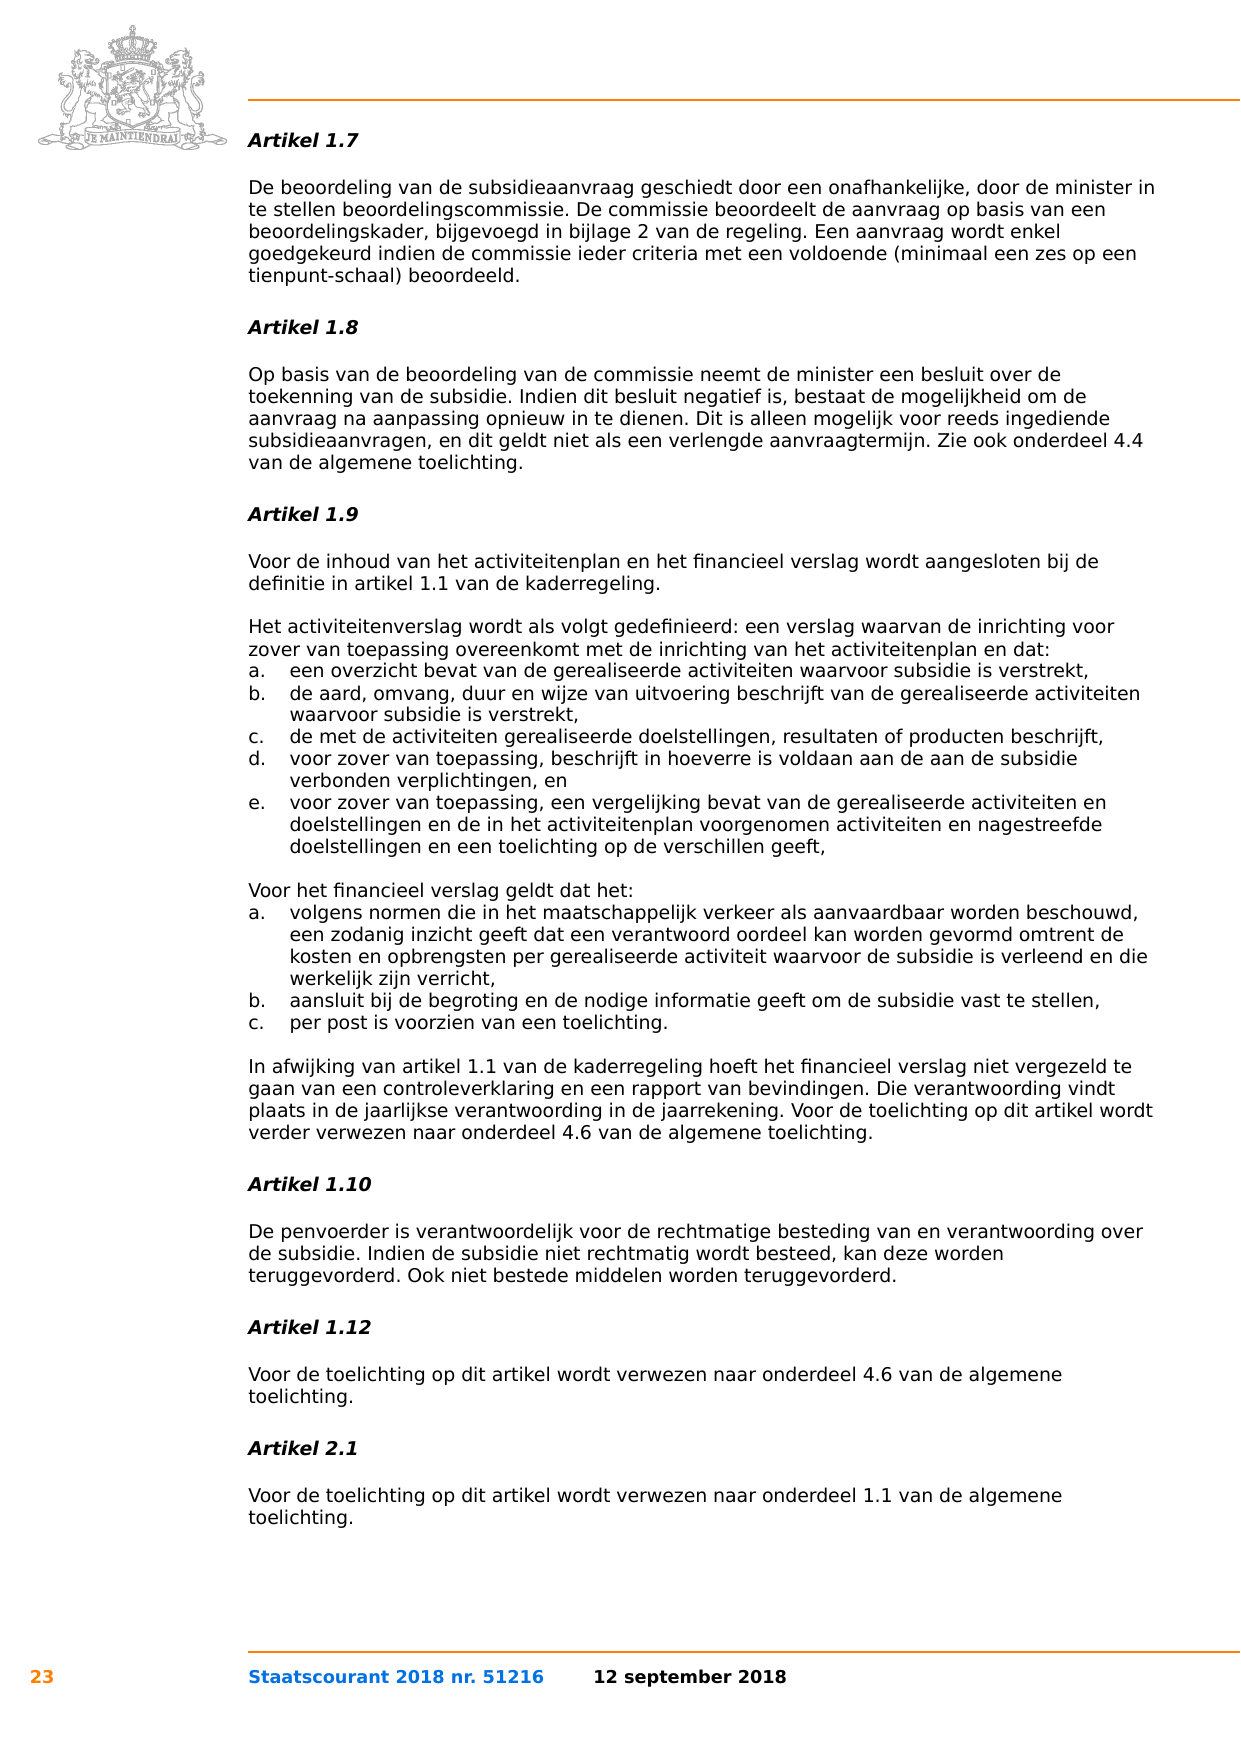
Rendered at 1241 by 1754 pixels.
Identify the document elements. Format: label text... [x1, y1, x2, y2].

subtitle Artikel 2.1 [248, 1438, 1163, 1459]
text Voor de inhoud van het activiteitenplan en het financieel verslag wordt aangesloten bij de definitie in artikel 1.1 van de kaderregeling. [248, 551, 1163, 594]
text De beoordeling van de subsidieaanvraag geschiedt door een onafhankelijke, door de minister in te stellen beoordelingscommissie. De commissie beoordeelt de aanvraag op basis van een beoordelingskader, bijgevoegd in bijlage 2 van de regeling. Een aanvraag wordt enkel goedgekeurd indien de commissie ieder criteria met een voldoende (minimaal een zes op een tienpunt-schaal) beoordeeld. [248, 177, 1163, 287]
text Het activiteitenverslag wordt als volgt gedefinieerd: een verslag waarvan de inrichting voor zover van toepassing overeenkomt met de inrichting van het activiteitenplan en dat: [248, 616, 1163, 660]
text De penvoerder is verantwoordelijk voor de rechtmatige besteding van en verantwoording over de subsidie. Indien de subsidie niet rechtmatig wordt besteed, kan deze worden teruggevorderd. Ook niet bestede middelen worden teruggevorderd. [248, 1221, 1163, 1287]
text d. voor zover van toepassing, beschrijft in hoeverre is voldaan aan de aan de subsidie verbonden verplichtingen, en [248, 748, 1163, 792]
picture [38, 25, 227, 150]
subtitle Artikel 1.9 [248, 504, 1163, 526]
text c. de met de activiteiten gerealiseerde doelstellingen, resultaten of producten beschrijft, [248, 726, 1163, 748]
text b. de aard, omvang, duur en wijze van uitvoering beschrijft van de gerealiseerde activiteiten waarvoor subsidie is verstrekt, [248, 682, 1163, 726]
text Op basis van de beoordeling van de commissie neemt de minister een besluit over de toekenning van de subsidie. Indien dit besluit negatief is, bestaat de mogelijkheid om de aanvraag na aanpassing opnieuw in te dienen. Dit is alleen mogelijk voor reeds ingediende subsidieaanvragen, en dit geldt niet als een verlengde aanvraagtermijn. Zie ook onderdeel 4.4 van de algemene toelichting. [248, 364, 1163, 474]
text b. aansluit bij de begroting en de nodige informatie geeft om de subsidie vast te stellen, [248, 990, 1163, 1012]
subtitle Artikel 1.12 [248, 1317, 1163, 1339]
text e. voor zover van toepassing, een vergelijking bevat van de gerealiseerde activiteiten en doelstellingen en de in het activiteitenplan voorgenomen activiteiten en nagestreefde doelstellingen en een toelichting op de verschillen geeft, [248, 792, 1163, 858]
text a. volgens normen die in het maatschappelijk verkeer als aanvaardbaar worden beschouwd, een zodanig inzicht geeft dat een verantwoord oordeel kan worden gevormd omtrent de kosten en opbrengsten per gerealiseerde activiteit waarvoor de subsidie is verleend en die werkelijk zijn verricht, [248, 902, 1163, 990]
subtitle Artikel 1.7 [248, 130, 1163, 152]
subtitle Artikel 1.10 [248, 1174, 1163, 1196]
text c. per post is voorzien van een toelichting. [248, 1012, 1163, 1034]
text Voor de toelichting op dit artikel wordt verwezen naar onderdeel 1.1 van de algemene toelichting. [248, 1484, 1163, 1528]
text Voor het financieel verslag geldt dat het: [248, 880, 1163, 902]
text In afwijking van artikel 1.1 van de kaderregeling hoeft het financieel verslag niet vergezeld te gaan van een controleverklaring en een rapport van bevindingen. Die verantwoording vindt plaats in de jaarlijkse verantwoording in de jaarrekening. Voor de toelichting op dit artikel wordt verder verwezen naar onderdeel 4.6 van de algemene toelichting. [248, 1056, 1163, 1144]
subtitle Artikel 1.8 [248, 317, 1163, 339]
text Voor de toelichting op dit artikel wordt verwezen naar onderdeel 4.6 van de algemene toelichting. [248, 1364, 1163, 1408]
text a. een overzicht bevat van de gerealiseerde activiteiten waarvoor subsidie is verstrekt, [248, 660, 1163, 682]
